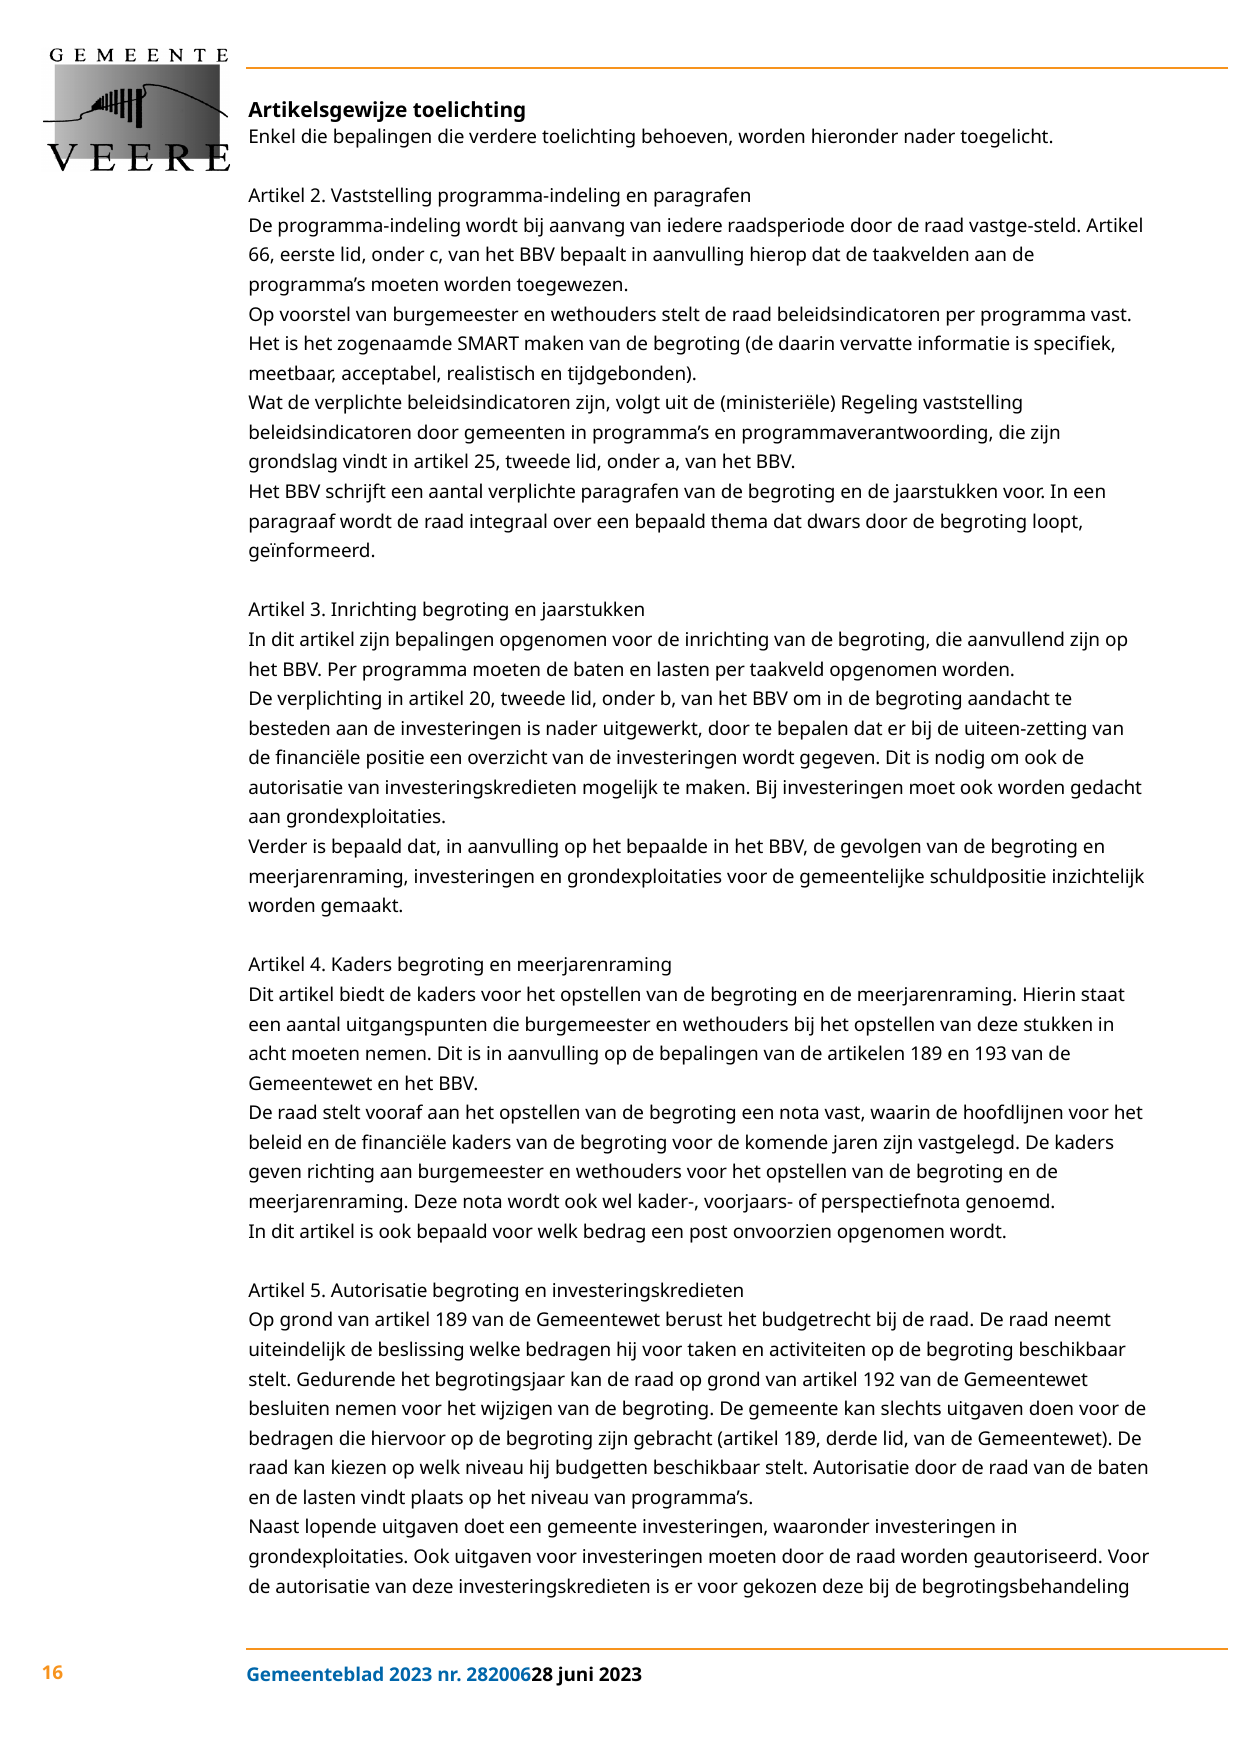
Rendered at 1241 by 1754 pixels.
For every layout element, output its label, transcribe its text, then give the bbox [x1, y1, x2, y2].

text De programma-indeling wordt bij aanvang van iedere raadsperiode door de raad vastge-steld. Artikel 66, eerste lid, onder c, van het BBV bepaalt in aanvulling hierop dat de taakvelden aan de programma’s moeten worden toegewezen. [248, 212, 1152, 297]
text grondexploitaties. Ook uitgaven voor investeringen moeten door de raad worden geautoriseerd. Voor de autorisatie van deze investeringskredieten is er voor gekozen deze bij de begrotingsbehandeling [248, 1543, 1152, 1599]
text Op grond van artikel 189 van de Gemeentewet berust het budgetrecht bij de raad. De raad neemt uiteindelijk de beslissing welke bedragen hij voor taken en activiteiten op de begroting beschikbaar stelt. Gedurende het begrotingsjaar kan de raad op grond van artikel 192 van de Gemeentewet besluiten nemen voor het wijzigen van de begroting. De gemeente kan slechts uitgaven doen voor de bedragen die hiervoor op de begroting zijn gebracht (artikel 189, derde lid, van de Gemeentewet). De raad kan kiezen op welk niveau hij budgetten beschikbaar stelt. Autorisatie door de raad van de baten en de lasten vindt plaats op het niveau van programma’s. [248, 1307, 1152, 1510]
picture [41, 47, 231, 172]
text Artikel 5. Autorisatie begroting en investeringskredieten [248, 1277, 1152, 1303]
text Dit artikel biedt de kaders voor het opstellen van de begroting en de meerjarenraming. Hierin staat een aantal uitgangspunten die burgemeester en wethouders bij het opstellen van deze stukken in acht moeten nemen. Dit is in aanvulling op de bepalingen van de artikelen 189 en 193 van de Gemeentewet en het BBV. [248, 981, 1152, 1096]
text Enkel die bepalingen die verdere toelichting behoeven, worden hieronder nader toegelicht. [248, 123, 1152, 149]
text In dit artikel is ook bepaald voor welk bedrag een post onvoorzien opgenomen wordt. [248, 1218, 1152, 1244]
text Artikel 4. Kaders begroting en meerjarenraming [248, 952, 1152, 977]
text Artikel 3. Inrichting begroting en jaarstukken [248, 597, 1152, 622]
text Wat de verplichte beleidsindicatoren zijn, volgt uit de (ministeriële) Regeling vaststelling beleidsindicatoren door gemeenten in programma’s en programmaverantwoording, die zijn grondslag vindt in artikel 25, tweede lid, onder a, van het BBV. [248, 389, 1152, 474]
text In dit artikel zijn bepalingen opgenomen voor de inrichting van de begroting, die aanvullend zijn op het BBV. Per programma moeten de baten en lasten per taakveld opgenomen worden. [248, 626, 1152, 682]
text Verder is bepaald dat, in aanvulling op het bepaalde in het BBV, de gevolgen van de begroting en meerjarenraming, investeringen en grondexploitaties voor de gemeentelijke schuldpositie inzichtelijk worden gemaakt. [248, 833, 1152, 918]
text Op voorstel van burgemeester en wethouders stelt de raad beleidsindicatoren per programma vast. Het is het zogenaamde SMART maken van de begroting (de daarin vervatte informatie is specifiek, meetbaar, acceptabel, realistisch en tijdgebonden). [248, 301, 1152, 386]
text De verplichting in artikel 20, tweede lid, onder b, van het BBV om in de begroting aandacht te besteden aan de investeringen is nader uitgewerkt, door te bepalen dat er bij de uiteen-zetting van de financiële positie een overzicht van de investeringen wordt gegeven. Dit is nodig om ook de autorisatie van investeringskredieten mogelijk te maken. Bij investeringen moet ook worden gedacht aan grondexploitaties. [248, 685, 1152, 829]
text Artikel 2. Vaststelling programma-indeling en paragrafen [248, 182, 1152, 208]
text De raad stelt vooraf aan het opstellen van de begroting een nota vast, waarin de hoofdlijnen voor het beleid en de financiële kaders van de begroting voor de komende jaren zijn vastgelegd. De kaders geven richting aan burgemeester en wethouders voor het opstellen van de begroting en de meerjarenraming. Deze nota wordt ook wel kader-, voorjaars- of perspectiefnota genoemd. [248, 1099, 1152, 1214]
text Naast lopende uitgaven doet een gemeente investeringen, waaronder investeringen in [248, 1514, 1152, 1539]
text Het BBV schrijft een aantal verplichte paragrafen van de begroting en de jaarstukken voor. In een paragraaf wordt de raad integraal over een bepaald thema dat dwars door de begroting loopt, geïnformeerd. [248, 478, 1152, 563]
text Artikelsgewijze toelichting [248, 95, 1152, 123]
